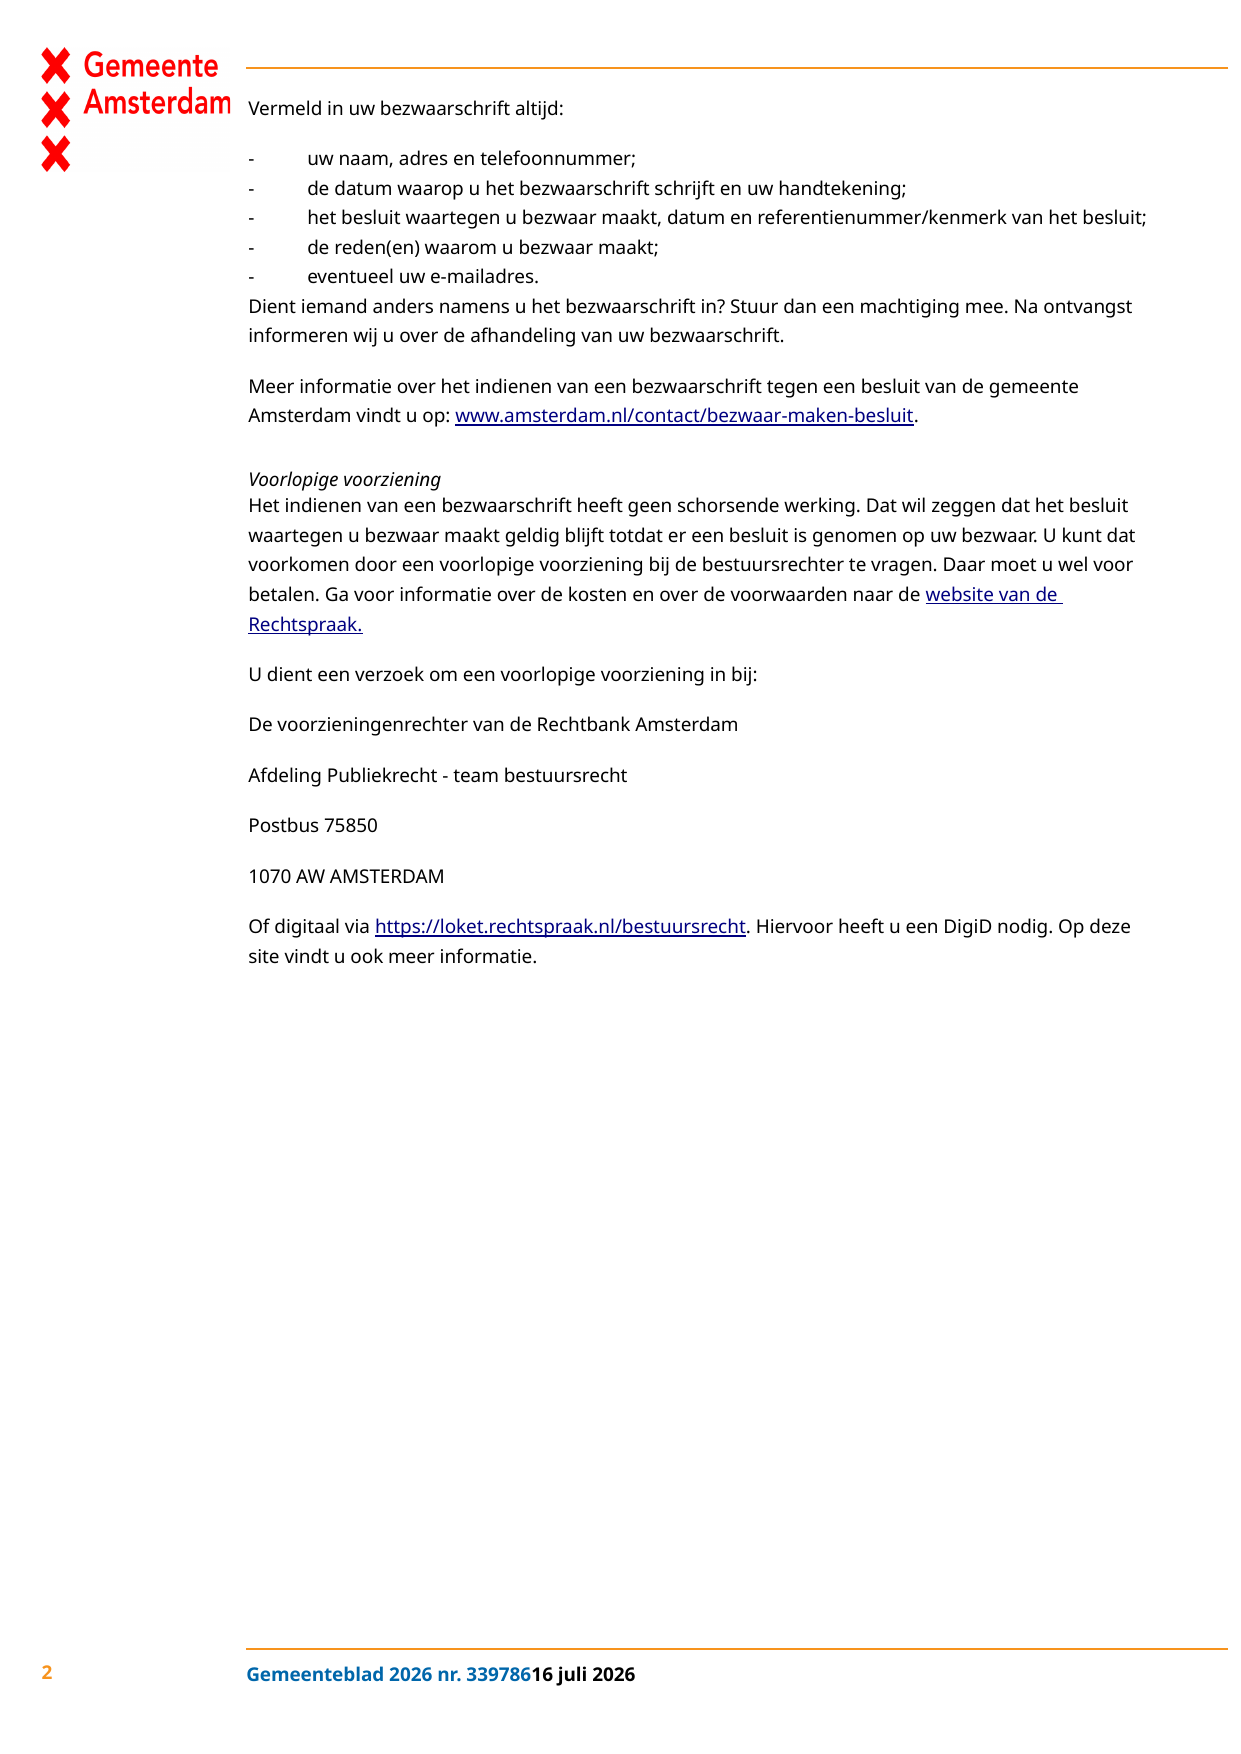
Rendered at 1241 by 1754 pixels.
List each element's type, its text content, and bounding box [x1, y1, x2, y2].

text Voorlopige voorziening [248, 467, 1152, 492]
text Postbus 75850 [248, 812, 1152, 838]
list de datum waarop u het bezwaarschrift schrijft en uw handtekening; [248, 175, 1152, 201]
text U dient een verzoek om een voorlopige voorziening in bij: [248, 661, 1152, 687]
text Of digitaal via https://loket.rechtspraak.nl/bestuursrecht. Hiervoor heeft u een DigiD nodig. Op deze site vindt u ook meer informatie. [248, 913, 1152, 968]
list uw naam, adres en telefoonnummer; [248, 145, 1152, 171]
picture [41, 47, 231, 172]
list het besluit waartegen u bezwaar maakt, datum en referentienummer/kenmerk van het besluit; [248, 204, 1152, 230]
text 1070 AW AMSTERDAM [248, 863, 1152, 888]
list eventueel uw e-mailadres. [248, 263, 1152, 289]
text Het indienen van een bezwaarschrift heeft geen schorsende werking. Dat wil zeggen dat het besluit waartegen u bezwaar maakt geldig blijft totdat er een besluit is genomen op uw bezwaar. U kunt dat voorkomen door een voorlopige voorziening bij de bestuursrechter te vragen. Daar moet u wel voor betalen. Ga voor informatie over de kosten en over de voorwaarden naar de website van de Rechtspraak. [248, 492, 1152, 636]
text De voorzieningenrechter van de Rechtbank Amsterdam [248, 712, 1152, 737]
text Dient iemand anders namens u het bezwaarschrift in? Stuur dan een machtiging mee. Na ontvangst informeren wij u over de afhandeling van uw bezwaarschrift. [248, 293, 1152, 348]
list de reden(en) waarom u bezwaar maakt; [248, 234, 1152, 260]
text Meer informatie over het indienen van een bezwaarschrift tegen een besluit van de gemeente Amsterdam vindt u op: www.amsterdam.nl/contact/bezwaar-maken-besluit. [248, 373, 1152, 428]
text Afdeling Publiekrecht - team bestuursrecht [248, 762, 1152, 788]
text Vermeld in uw bezwaarschrift altijd: [248, 95, 1152, 121]
